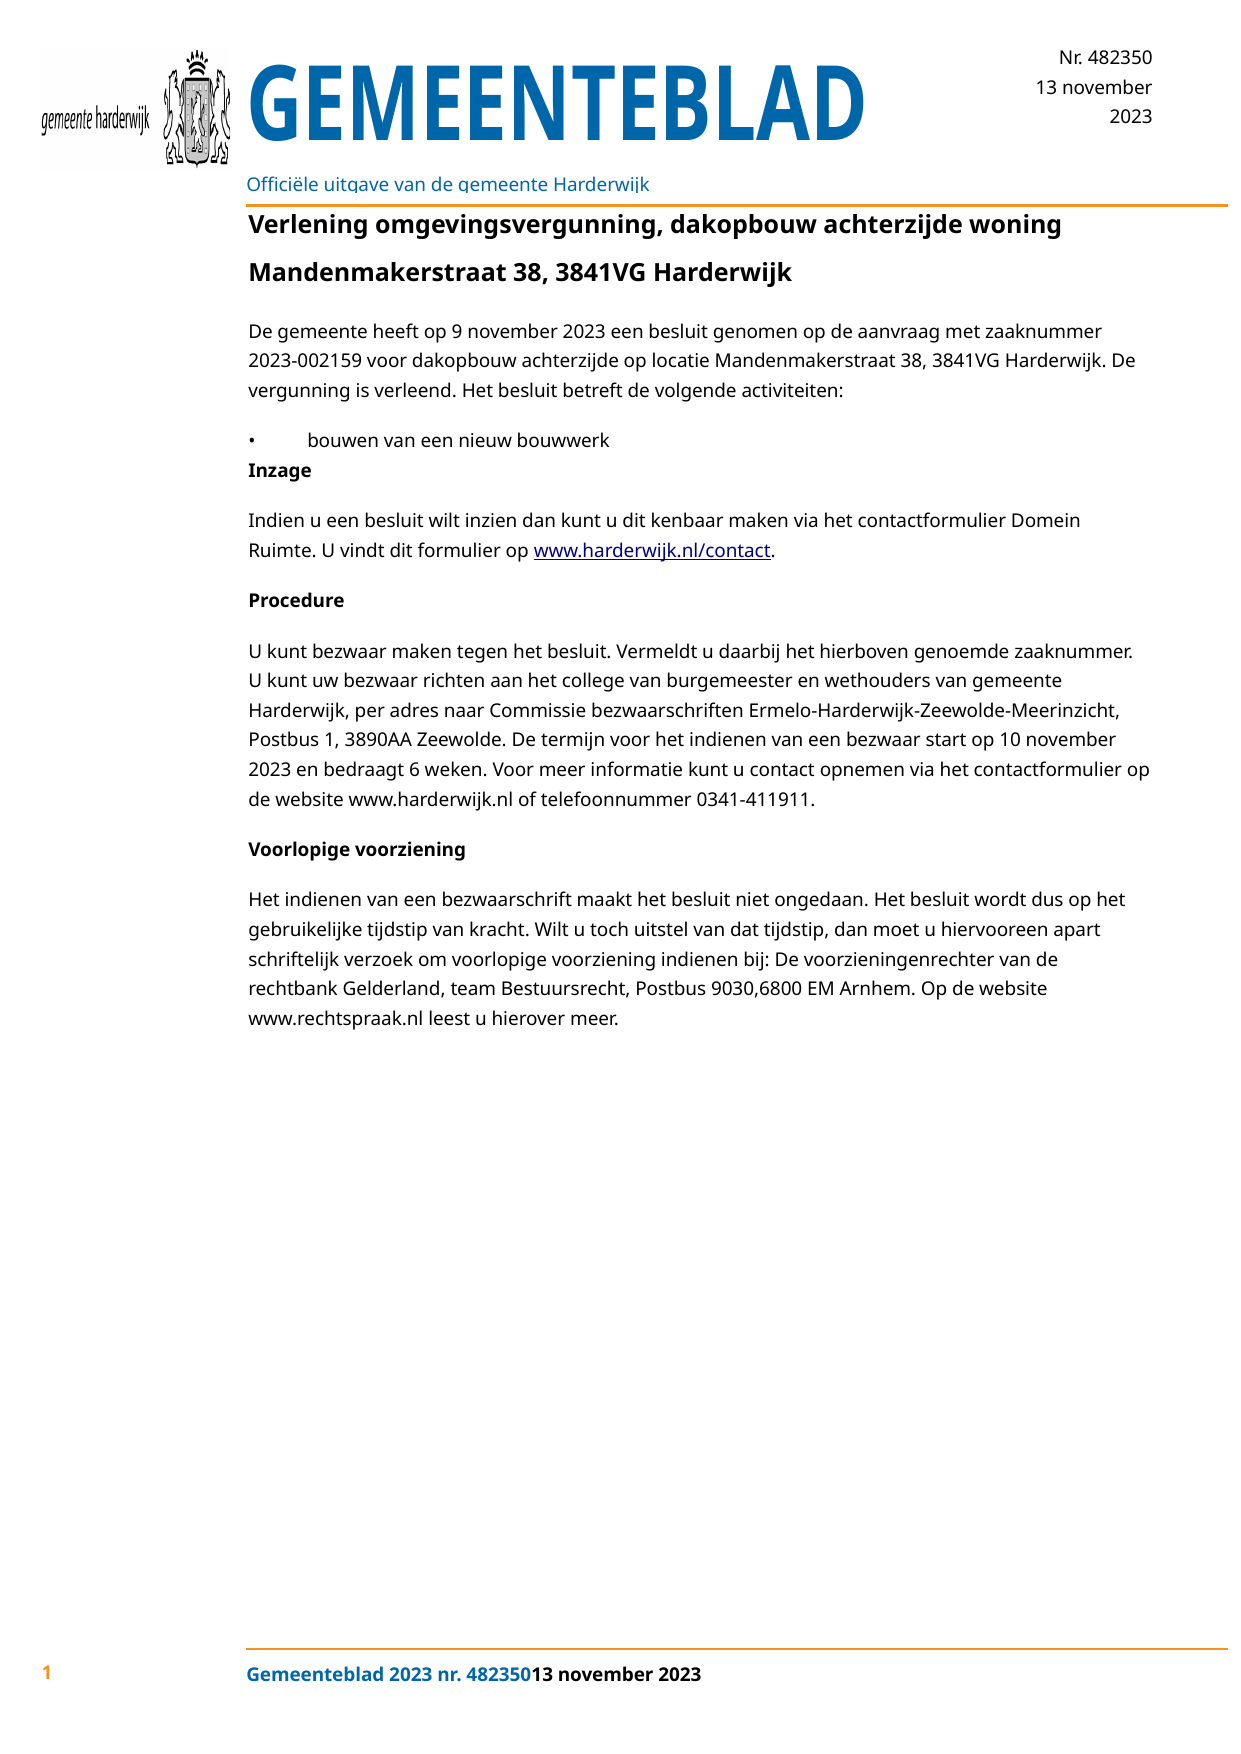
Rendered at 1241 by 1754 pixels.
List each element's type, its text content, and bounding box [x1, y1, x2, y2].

text Inzage [248, 457, 1152, 483]
text Voorlopige voorziening [248, 836, 1152, 862]
text Procedure [248, 587, 1152, 613]
text U kunt bezwaar maken tegen het besluit. Vermeldt u daarbij het hierboven genoemde zaaknummer. U kunt uw bezwaar richten aan het college van burgemeester en wethouders van gemeente Harderwijk, per adres naar Commissie bezwaarschriften Ermelo-Harderwijk-Zeewolde-Meerinzicht, Postbus 1, 3890AA Zeewolde. De termijn voor het indienen van een bezwaar start op 10 november 2023 en bedraagt 6 weken. Voor meer informatie kunt u contact opnemen via het contactformulier op de website www.harderwijk.nl of telefoonnummer 0341-411911. [248, 638, 1152, 812]
text Het indienen van een bezwaarschrift maakt het besluit niet ongedaan. Het besluit wordt dus op het gebruikelijke tijdstip van kracht. Wilt u toch uitstel van dat tijdstip, dan moet u hiervooreen apart schriftelijk verzoek om voorlopige voorziening indienen bij: De voorzieningenrechter van de rechtbank Gelderland, team Bestuursrecht, Postbus 9030,6800 EM Arnhem. Op de website www.rechtspraak.nl leest u hierover meer. [248, 887, 1152, 1031]
text De gemeente heeft op 9 november 2023 een besluit genomen op de aanvraag met zaaknummer 2023-002159 voor dakopbouw achterzijde op locatie Mandenmakerstraat 38, 3841VG Harderwijk. De vergunning is verleend. Het besluit betreft de volgende activiteiten: [248, 318, 1152, 403]
list bouwen van een nieuw bouwwerk [248, 427, 1152, 453]
text Verlening omgevingsvergunning, dakopbouw achterzijde woning Mandenmakerstraat 38, 3841VG Harderwijk [248, 207, 1152, 288]
picture [41, 47, 231, 172]
text Indien u een besluit wilt inzien dan kunt u dit kenbaar maken via het contactformulier Domein Ruimte. U vindt dit formulier op www.harderwijk.nl/contact. [248, 507, 1152, 563]
